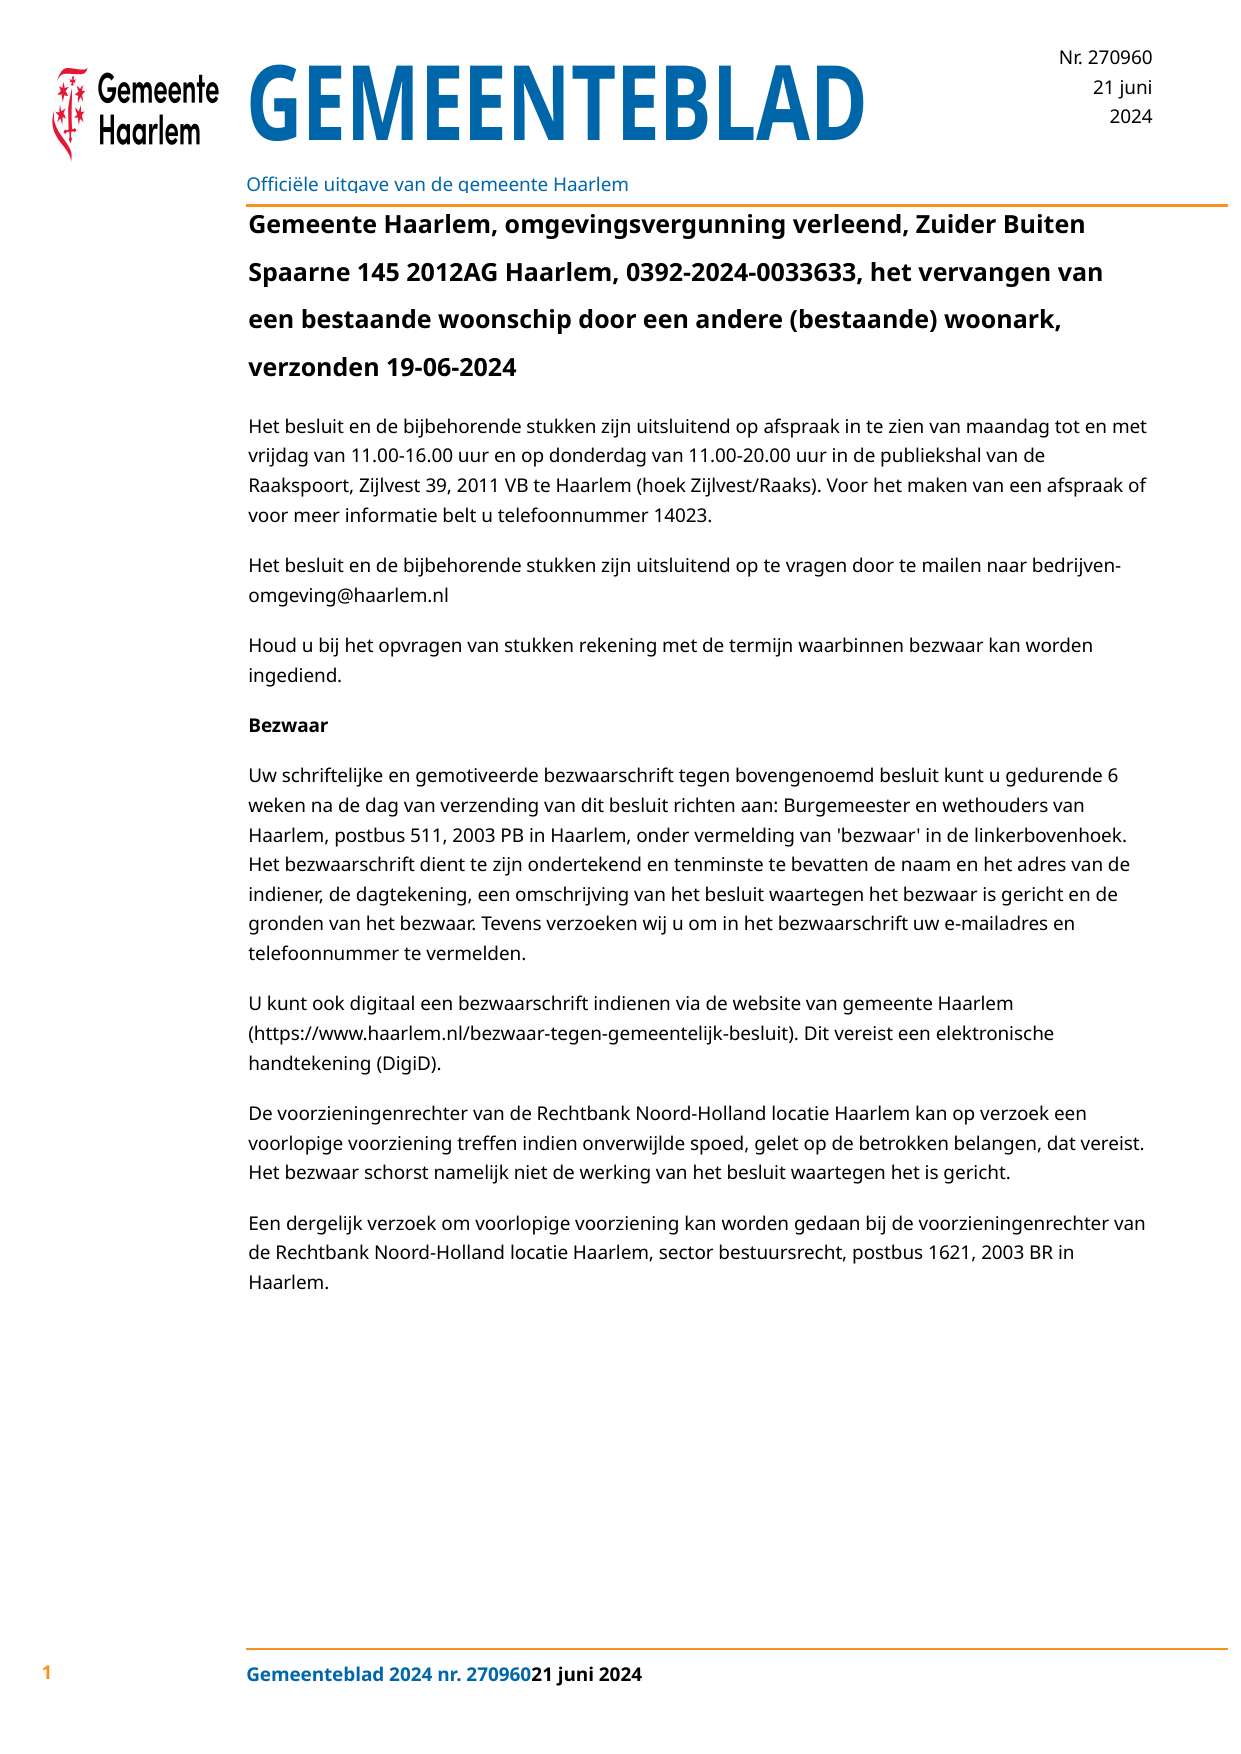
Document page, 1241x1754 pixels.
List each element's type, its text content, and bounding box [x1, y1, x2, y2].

text Een dergelijk verzoek om voorlopige voorziening kan worden gedaan bij de voorzieningenrechter van de Rechtbank Noord-Holland locatie Haarlem, sector bestuursrecht, postbus 1621, 2003 BR in Haarlem. [248, 1210, 1152, 1295]
text U kunt ook digitaal een bezwaarschrift indienen via de website van gemeente Haarlem (https://www.haarlem.nl/bezwaar-tegen-gemeentelijk-besluit). Dit vereist een elektronische handtekening (DigiD). [248, 991, 1152, 1076]
text Bezwaar [248, 712, 1152, 738]
text Uw schriftelijke en gemotiveerde bezwaarschrift tegen bovengenoemd besluit kunt u gedurende 6 weken na de dag van verzending van dit besluit richten aan: Burgemeester en wethouders van Haarlem, postbus 511, 2003 PB in Haarlem, onder vermelding van 'bezwaar' in de linkerbovenhoek. Het bezwaarschrift dient te zijn ondertekend en tenminste te bevatten de naam en het adres van de indiener, de dagtekening, een omschrijving van het besluit waartegen het bezwaar is gericht en de gronden van het bezwaar. Tevens verzoeken wij u om in het bezwaarschrift uw e-mailadres en telefoonnummer te vermelden. [248, 763, 1152, 966]
text Het besluit en de bijbehorende stukken zijn uitsluitend op te vragen door te mailen naar bedrijven-omgeving@haarlem.nl [248, 552, 1152, 608]
picture [41, 47, 231, 172]
text De voorzieningenrechter van de Rechtbank Noord-Holland locatie Haarlem kan op verzoek een voorlopige voorziening treffen indien onverwijlde spoed, gelet op de betrokken belangen, dat vereist. Het bezwaar schorst namelijk niet de werking van het besluit waartegen het is gericht. [248, 1100, 1152, 1185]
text Het besluit en de bijbehorende stukken zijn uitsluitend op afspraak in te zien van maandag tot en met vrijdag van 11.00-16.00 uur en op donderdag van 11.00-20.00 uur in de publiekshal van de Raakspoort, Zijlvest 39, 2011 VB te Haarlem (hoek Zijlvest/Raaks). Voor het maken van een afspraak of voor meer informatie belt u telefoonnummer 14023. [248, 413, 1152, 528]
text Gemeente Haarlem, omgevingsvergunning verleend, Zuider Buiten Spaarne 145 2012AG Haarlem, 0392-2024-0033633, het vervangen van een bestaande woonschip door een andere (bestaande) woonark, verzonden 19-06-2024 [248, 207, 1152, 384]
text Houd u bij het opvragen van stukken rekening met de termijn waarbinnen bezwaar kan worden ingediend. [248, 632, 1152, 688]
